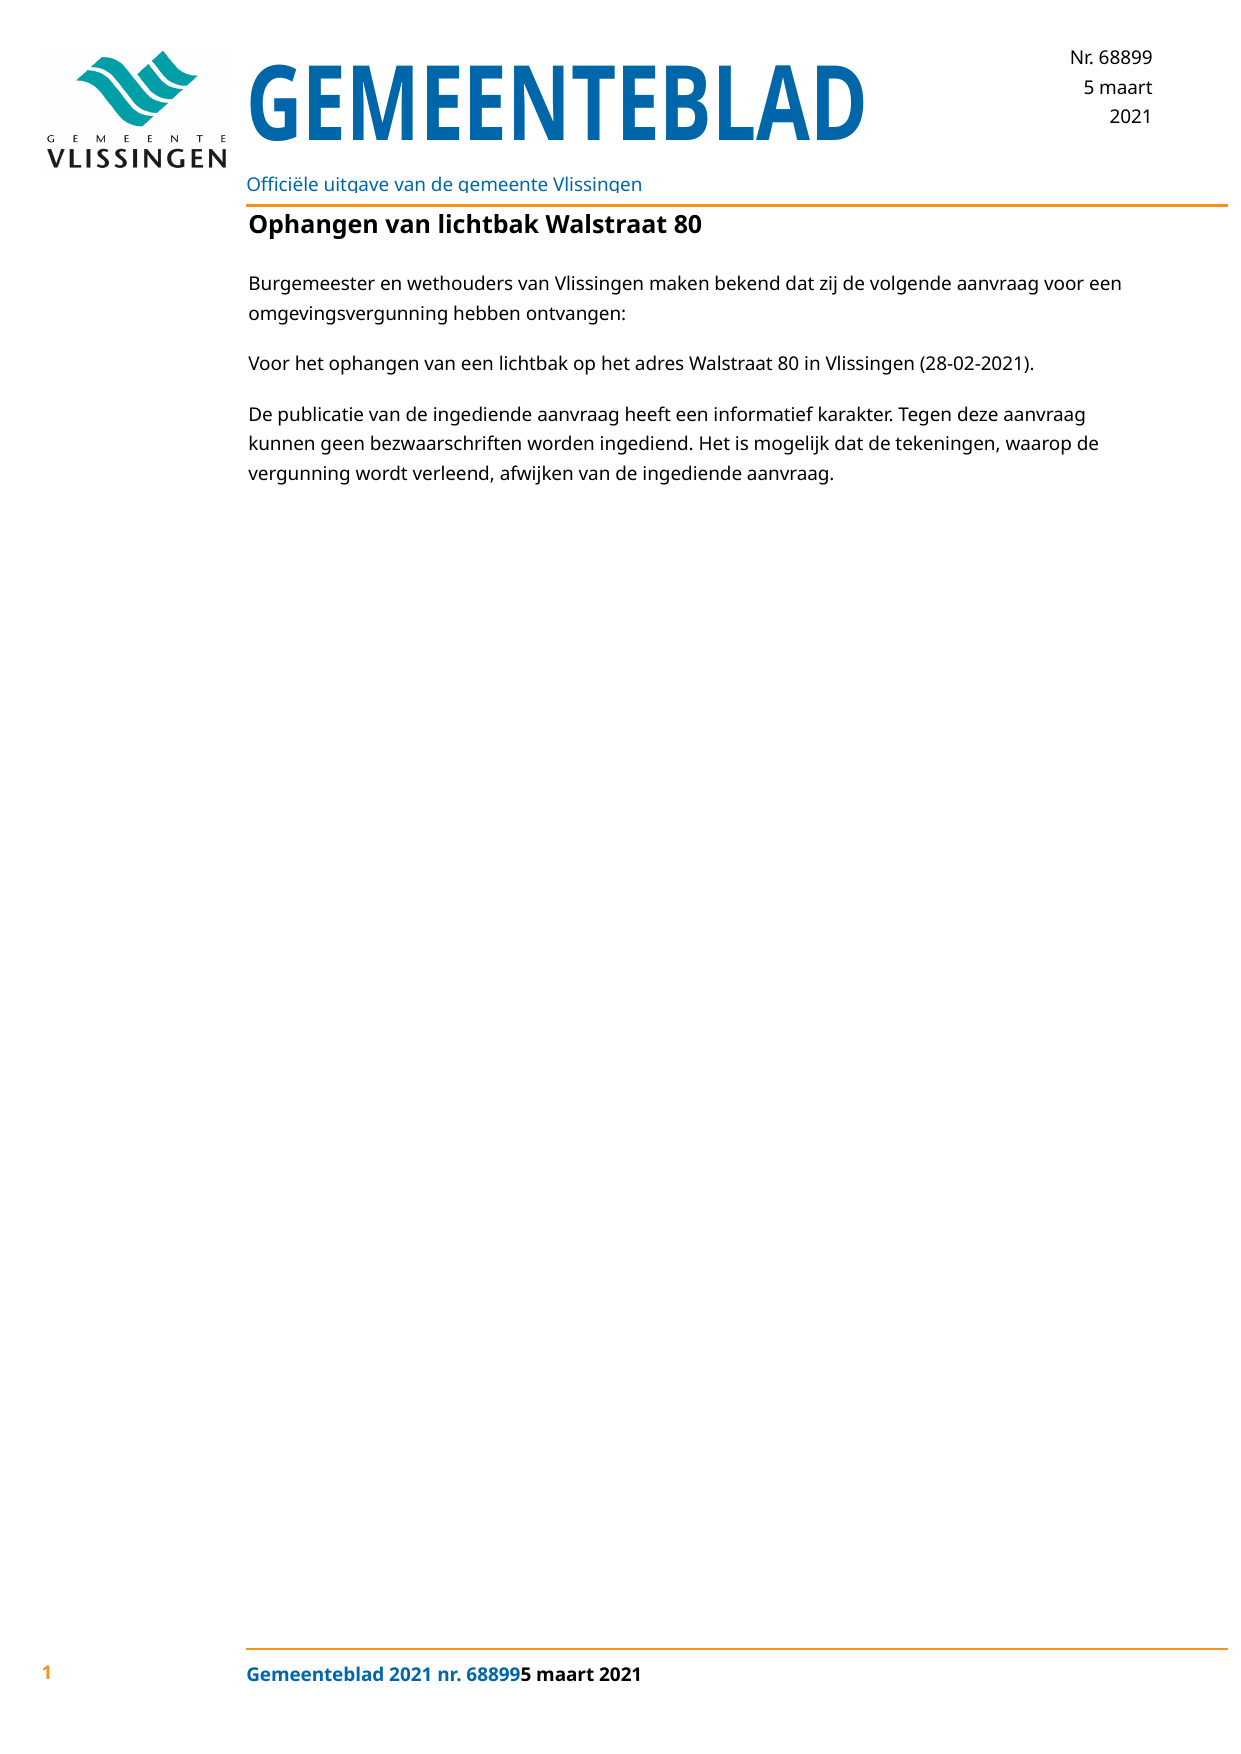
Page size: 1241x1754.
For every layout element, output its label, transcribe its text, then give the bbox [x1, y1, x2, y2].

text Ophangen van lichtbak Walstraat 80 [248, 207, 1152, 241]
picture [41, 47, 231, 172]
text De publicatie van de ingediende aanvraag heeft een informatief karakter. Tegen deze aanvraag kunnen geen bezwaarschriften worden ingediend. Het is mogelijk dat de tekeningen, waarop de vergunning wordt verleend, afwijken van de ingediende aanvraag. [248, 401, 1152, 486]
text Voor het ophangen van een lichtbak op het adres Walstraat 80 in Vlissingen (28-02-2021). [248, 350, 1152, 376]
text Burgemeester en wethouders van Vlissingen maken bekend dat zij de volgende aanvraag voor een omgevingsvergunning hebben ontvangen: [248, 270, 1152, 326]
